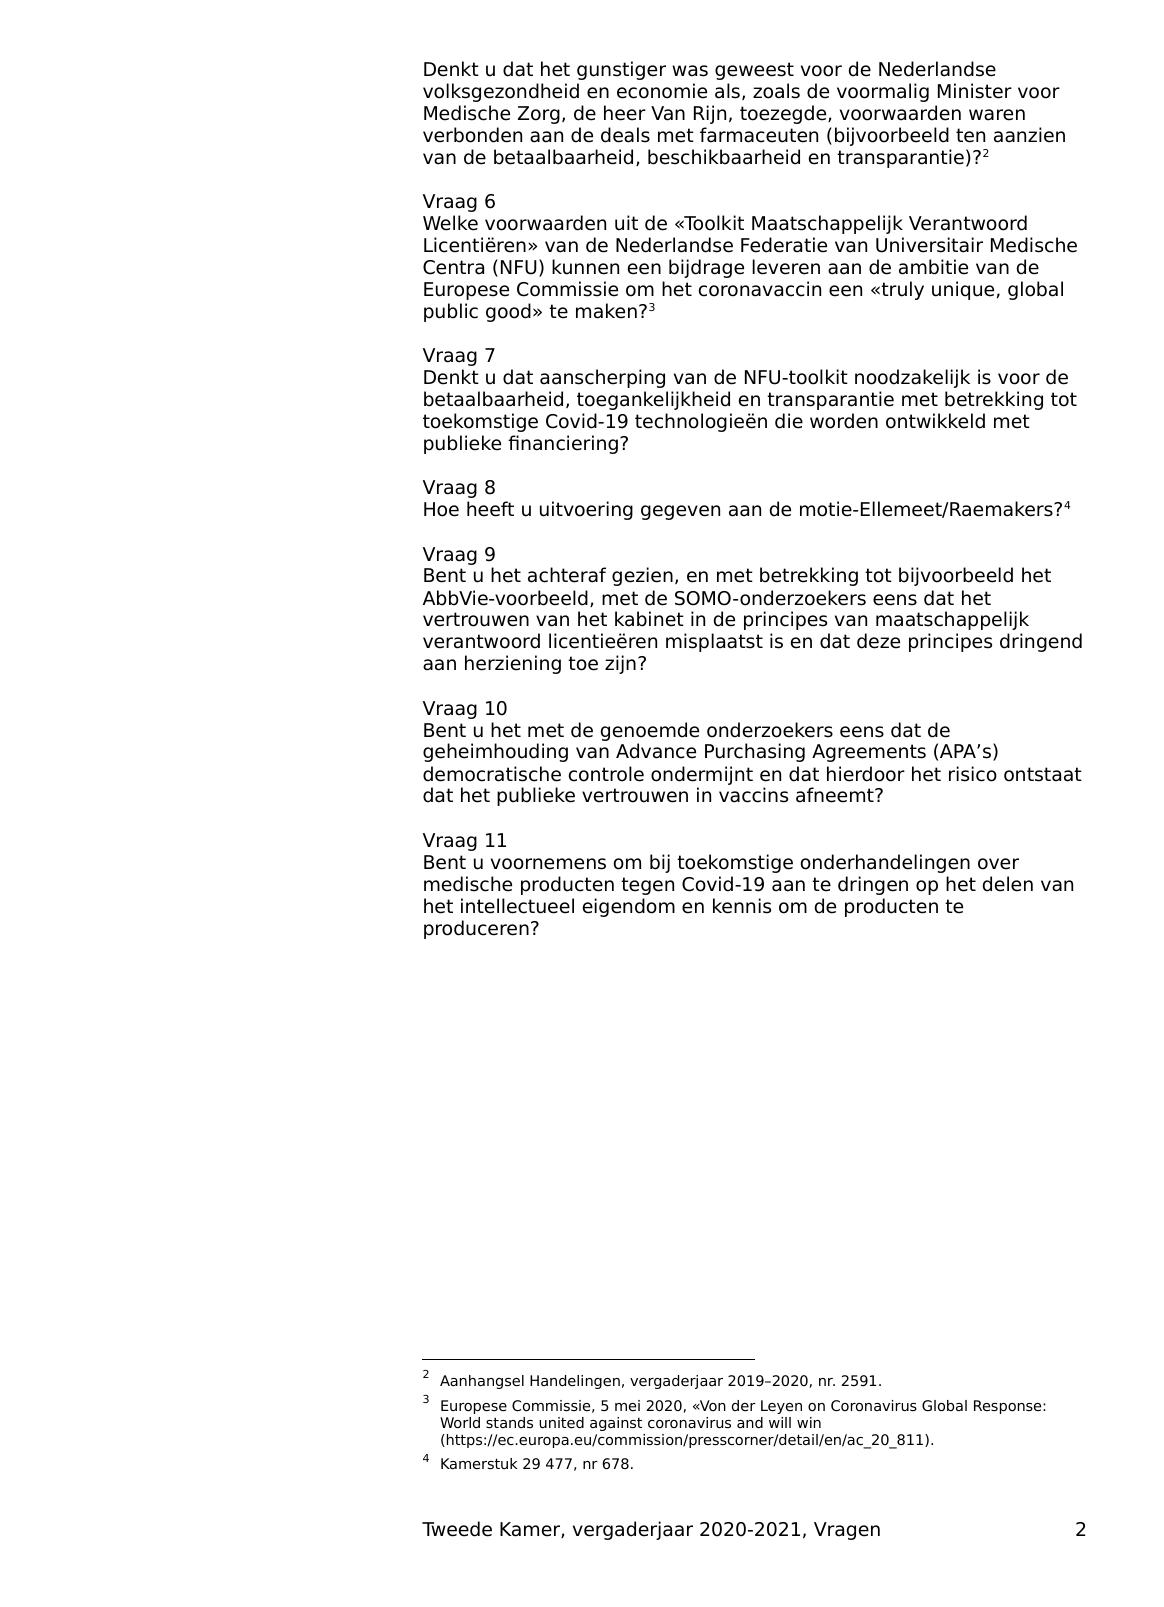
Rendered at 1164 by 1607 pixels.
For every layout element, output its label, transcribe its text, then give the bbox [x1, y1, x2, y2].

text Bent u het met de genoemde onderzoekers eens dat de geheimhouding van Advance Purchasing Agreements (APA’s) democratische controle ondermijnt en dat hierdoor het risico ontstaat dat het publieke vertrouwen in vaccins afneemt? [422, 719, 1087, 807]
text Vraag 11 [422, 829, 1087, 852]
text Bent u voornemens om bij toekomstige onderhandelingen over medische producten tegen Covid-19 aan te dringen op het delen van het intellectueel eigendom en kennis om de producten te produceren? [422, 852, 1087, 939]
text Vraag 7 [422, 345, 1087, 367]
text Vraag 9 [422, 543, 1087, 565]
text Denkt u dat aanscherping van de NFU-toolkit noodzakelijk is voor de betaalbaarheid, toegankelijkheid en transparantie met betrekking tot toekomstige Covid-19 technologieën die worden ontwikkeld met publieke financiering? [422, 367, 1087, 455]
text Kamerstuk 29 477, nr 678. [422, 1452, 1087, 1474]
text Denkt u dat het gunstiger was geweest voor de Nederlandse volksgezondheid en economie als, zoals de voormalig Minister voor Medische Zorg, de heer Van Rijn, toezegde, voorwaarden waren verbonden aan de deals met farmaceuten (bijvoorbeeld ten aanzien van de betaalbaarheid, beschikbaarheid en transparantie)? [422, 59, 1087, 169]
text Welke voorwaarden uit de «Toolkit Maatschappelijk Verantwoord Licentiëren» van de Nederlandse Federatie van Universitair Medische Centra (NFU) kunnen een bijdrage leveren aan de ambitie van de Europese Commissie om het coronavaccin een «truly unique, global public good» te maken? [422, 213, 1087, 323]
text Hoe heeft u uitvoering gegeven aan de motie-Ellemeet/Raemakers? [422, 499, 1087, 521]
text Vraag 8 [422, 477, 1087, 499]
text Vraag 10 [422, 697, 1087, 719]
text Europese Commissie, 5 mei 2020, «Von der Leyen on Coronavirus Global Response: World stands united against coronavirus and will win (https://ec.europa.eu/commission/presscorner/detail/en/ac_20_811). [422, 1393, 1087, 1449]
text Vraag 6 [422, 191, 1087, 213]
text Bent u het achteraf gezien, en met betrekking tot bijvoorbeeld het AbbVie-voorbeeld, met de SOMO-onderzoekers eens dat het vertrouwen van het kabinet in de principes van maatschappelijk verantwoord licentieëren misplaatst is en dat deze principes dringend aan herziening toe zijn? [422, 565, 1087, 675]
text Aanhangsel Handelingen, vergaderjaar 2019–2020, nr. 2591. [422, 1368, 1087, 1391]
